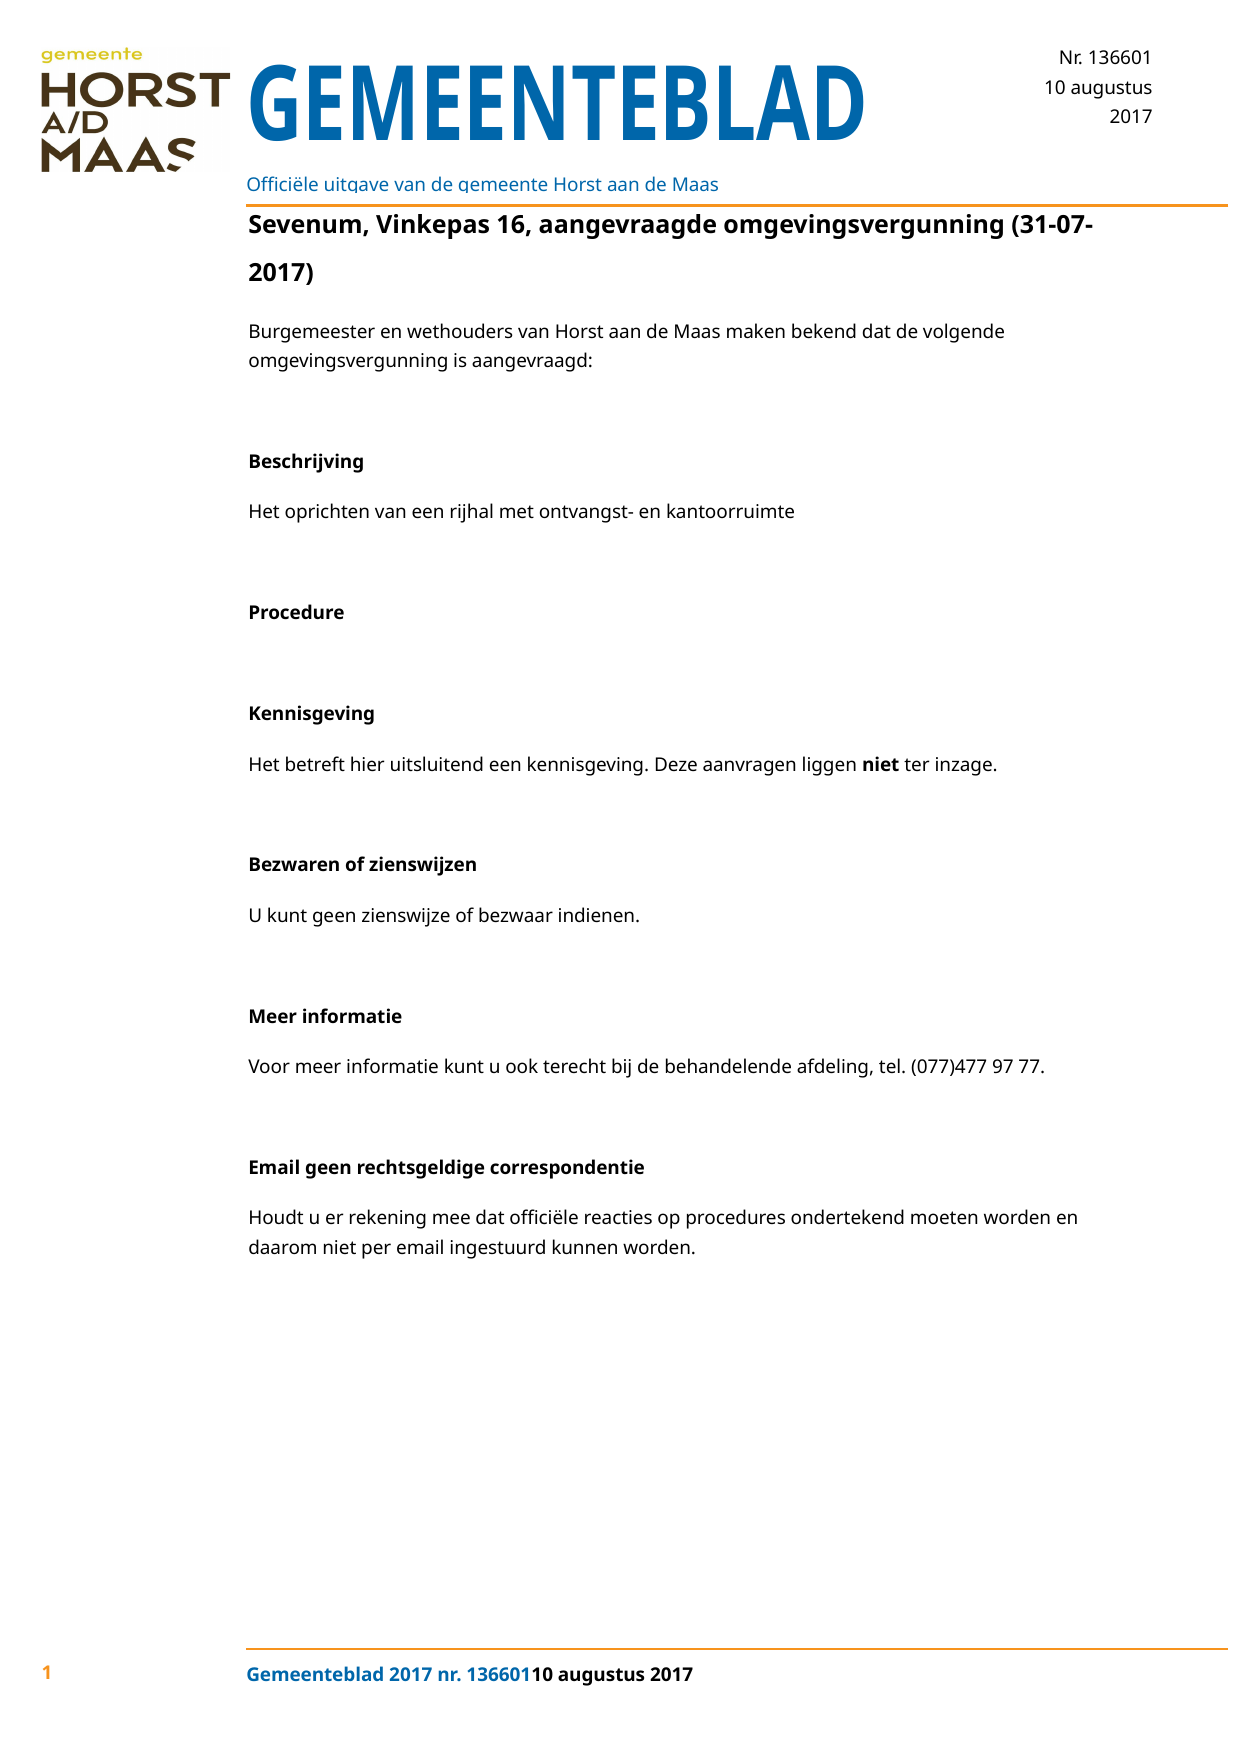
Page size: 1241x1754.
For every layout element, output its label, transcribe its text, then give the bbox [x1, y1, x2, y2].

text Beschrijving [248, 448, 1152, 474]
text Kennisgeving [248, 700, 1152, 726]
text Bezwaren of zienswijzen [248, 852, 1152, 877]
text Email geen rechtsgeldige correspondentie [248, 1154, 1152, 1180]
text Het oprichten van een rijhal met ontvangst- en kantoorruimte [248, 499, 1152, 524]
text Houdt u er rekening mee dat officiële reacties op procedures ondertekend moeten worden en daarom niet per email ingestuurd kunnen worden. [248, 1204, 1152, 1260]
text U kunt geen zienswijze of bezwaar indienen. [248, 902, 1152, 928]
text Meer informatie [248, 1003, 1152, 1029]
text Burgemeester en wethouders van Horst aan de Maas maken bekend dat de volgende omgevingsvergunning is aangevraagd: [248, 318, 1152, 373]
text Procedure [248, 599, 1152, 625]
picture [41, 47, 231, 172]
text Voor meer informatie kunt u ook terecht bij de behandelende afdeling, tel. (077)477 97 77. [248, 1053, 1152, 1079]
text Sevenum, Vinkepas 16, aangevraagde omgevingsvergunning (31-07-2017) [248, 207, 1152, 288]
text Het betreft hier uitsluitend een kennisgeving. Deze aanvragen liggen niet ter inzage. [248, 751, 1152, 777]
